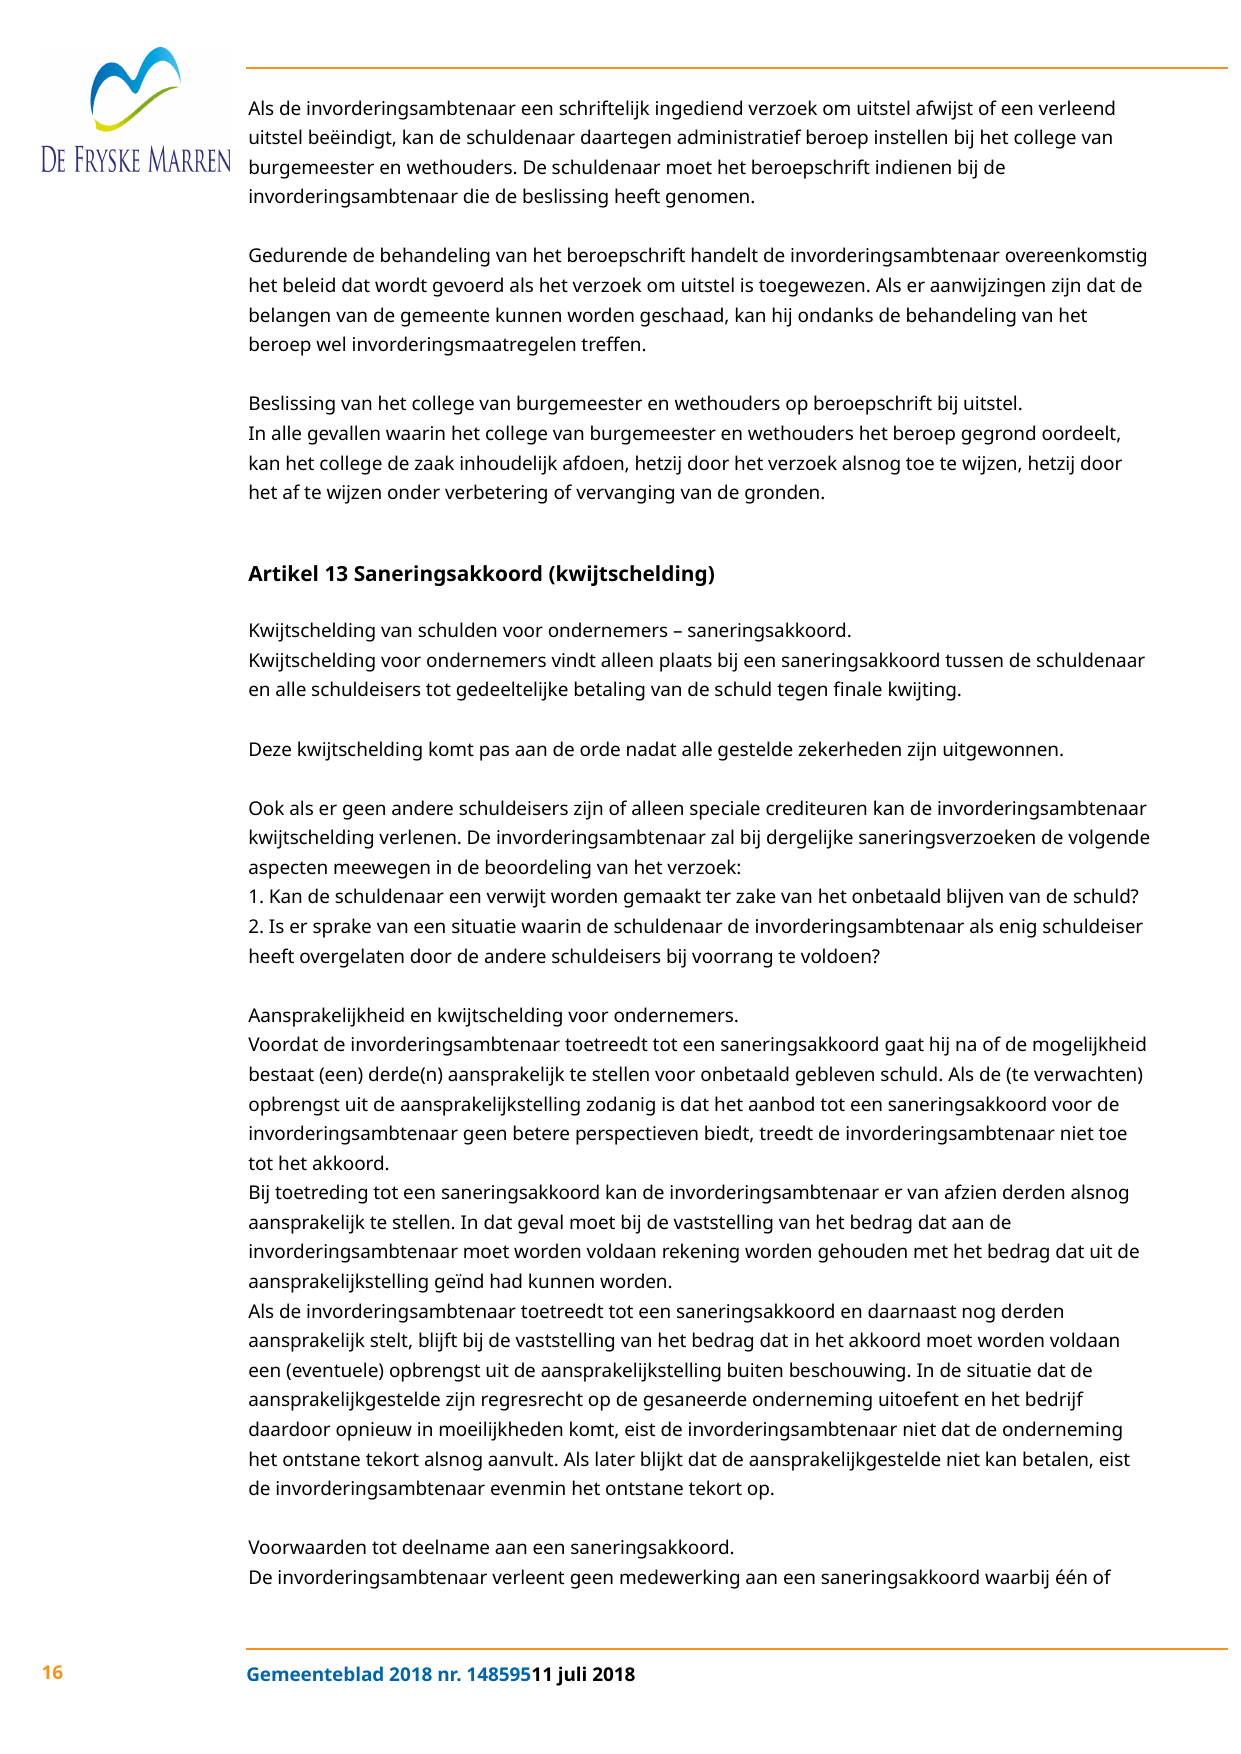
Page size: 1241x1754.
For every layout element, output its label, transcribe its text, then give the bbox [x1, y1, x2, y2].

text Gedurende de behandeling van het beroepschrift handelt de invorderingsambtenaar overeenkomstig het beleid dat wordt gevoerd als het verzoek om uitstel is toegewezen. Als er aanwijzingen zijn dat de belangen van de gemeente kunnen worden geschaad, kan hij ondanks de behandeling van het beroep wel invorderingsmaatregelen treffen. [248, 243, 1152, 357]
text De invorderingsambtenaar verleent geen medewerking aan een saneringsakkoord waarbij één of [248, 1564, 1152, 1590]
text In alle gevallen waarin het college van burgemeester en wethouders het beroep gegrond oordeelt, kan het college de zaak inhoudelijk afdoen, hetzij door het verzoek alsnog toe te wijzen, hetzij door het af te wijzen onder verbetering of vervanging van de gronden. [248, 420, 1152, 505]
text Als de invorderingsambtenaar een schriftelijk ingediend verzoek om uitstel afwijst of een verleend uitstel beëindigt, kan de schuldenaar daartegen administratief beroep instellen bij het college van burgemeester en wethouders. De schuldenaar moet het beroepschrift indienen bij de invorderingsambtenaar die de beslissing heeft genomen. [248, 95, 1152, 209]
text 1. Kan de schuldenaar een verwijt worden gemaakt ter zake van het onbetaald blijven van de schuld? [248, 884, 1152, 909]
text Kwijtschelding van schulden voor ondernemers – saneringsakkoord. [248, 617, 1152, 643]
text Voordat de invorderingsambtenaar toetreedt tot een saneringsakkoord gaat hij na of de mogelijkheid bestaat (een) derde(n) aansprakelijk te stellen voor onbetaald gebleven schuld. Als de (te verwachten) opbrengst uit de aansprakelijkstelling zodanig is dat het aanbod tot een saneringsakkoord voor de invorderingsambtenaar geen betere perspectieven biedt, treedt de invorderingsambtenaar niet toe tot het akkoord. [248, 1032, 1152, 1176]
text Als de invorderingsambtenaar toetreedt tot een saneringsakkoord en daarnaast nog derden aansprakelijk stelt, blijft bij de vaststelling van het bedrag dat in het akkoord moet worden voldaan een (eventuele) opbrengst uit de aansprakelijkstelling buiten beschouwing. In de situatie dat de aansprakelijkgestelde zijn regresrecht op de gesaneerde onderneming uitoefent en het bedrijf daardoor opnieuw in moeilijkheden komt, eist de invorderingsambtenaar niet dat de onderneming het ontstane tekort alsnog aanvult. Als later blijkt dat de aansprakelijkgestelde niet kan betalen, eist de invorderingsambtenaar evenmin het ontstane tekort op. [248, 1298, 1152, 1501]
text Aansprakelijkheid en kwijtschelding voor ondernemers. [248, 1002, 1152, 1028]
text Bij toetreding tot een saneringsakkoord kan de invorderingsambtenaar er van afzien derden alsnog aansprakelijk te stellen. In dat geval moet bij de vaststelling van het bedrag dat aan de invorderingsambtenaar moet worden voldaan rekening worden gehouden met het bedrag dat uit de aansprakelijkstelling geïnd had kunnen worden. [248, 1179, 1152, 1294]
text Kwijtschelding voor ondernemers vindt alleen plaats bij een saneringsakkoord tussen de schuldenaar en alle schuldeisers tot gedeeltelijke betaling van de schuld tegen finale kwijting. [248, 647, 1152, 702]
text Voorwaarden tot deelname aan een saneringsakkoord. [248, 1534, 1152, 1560]
picture [41, 47, 231, 172]
text Artikel 13 Saneringsakkoord (kwijtschelding) [248, 559, 1152, 588]
text Ook als er geen andere schuldeisers zijn of alleen speciale crediteuren kan de invorderingsambtenaar kwijtschelding verlenen. De invorderingsambtenaar zal bij dergelijke saneringsverzoeken de volgende aspecten meewegen in de beoordeling van het verzoek: [248, 795, 1152, 880]
text Deze kwijtschelding komt pas aan de orde nadat alle gestelde zekerheden zijn uitgewonnen. [248, 736, 1152, 761]
text Beslissing van het college van burgemeester en wethouders op beroepschrift bij uitstel. [248, 391, 1152, 416]
text 2. Is er sprake van een situatie waarin de schuldenaar de invorderingsambtenaar als enig schuldeiser heeft overgelaten door de andere schuldeisers bij voorrang te voldoen? [248, 913, 1152, 968]
